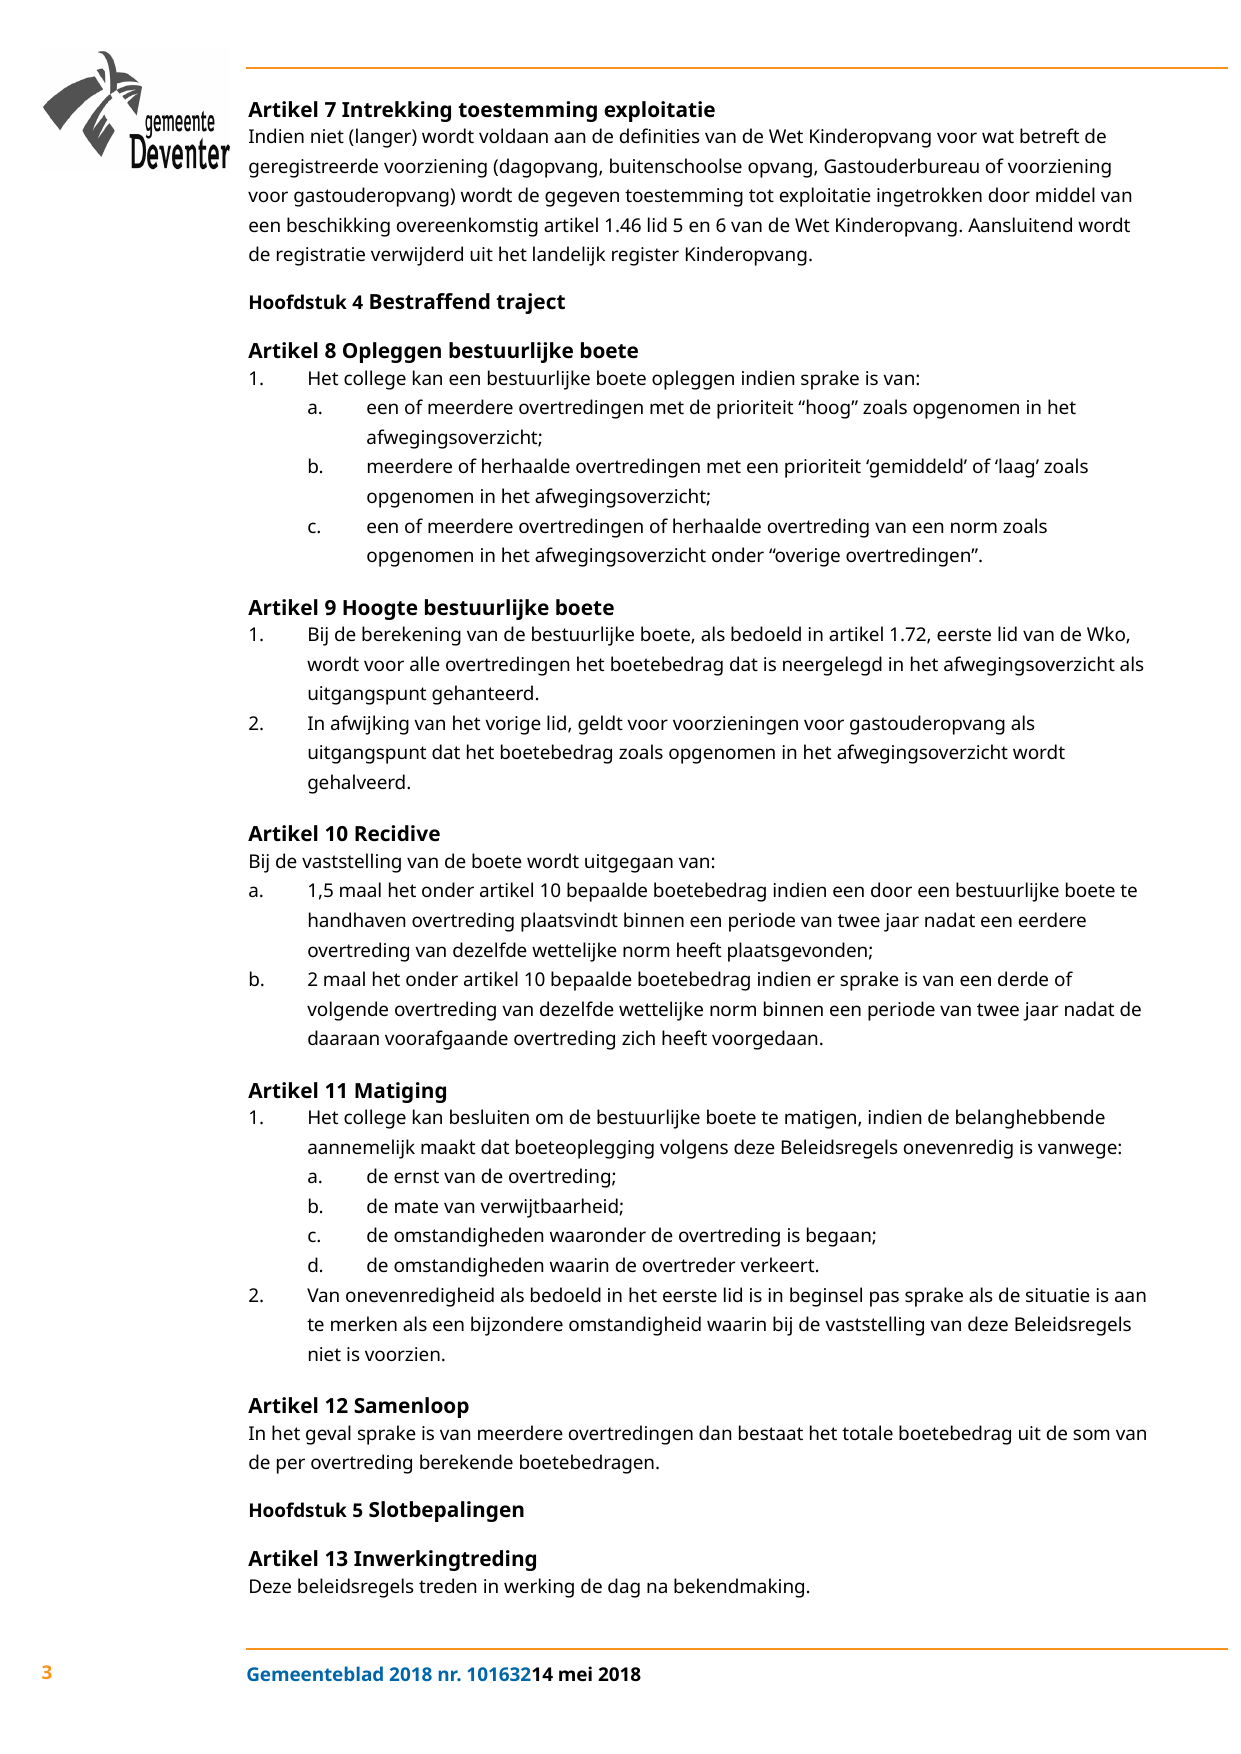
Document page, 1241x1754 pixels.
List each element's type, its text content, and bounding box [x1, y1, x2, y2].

list 1,5 maal het onder artikel 10 bepaalde boetebedrag indien een door een bestuurlijke boete te handhaven overtreding plaatsvindt binnen een periode van twee jaar nadat een eerdere overtreding van dezelfde wettelijke norm heeft plaatsgevonden; [248, 878, 1152, 962]
text Artikel 7 Intrekking toestemming exploitatie [248, 95, 1152, 123]
list een of meerdere overtredingen met de prioriteit “hoog” zoals opgenomen in het afwegingsoverzicht; [307, 394, 1152, 450]
text Hoofdstuk 4 Bestraffend traject [248, 287, 1152, 316]
text In het geval sprake is van meerdere overtredingen dan bestaat het totale boetebedrag uit de som van de per overtreding berekende boetebedragen. [248, 1420, 1152, 1475]
list 2 maal het onder artikel 10 bepaalde boetebedrag indien er sprake is van een derde of volgende overtreding van dezelfde wettelijke norm binnen een periode van twee jaar nadat de daaraan voorafgaande overtreding zich heeft voorgedaan. [248, 966, 1152, 1051]
text Bij de vaststelling van de boete wordt uitgegaan van: [248, 848, 1152, 874]
text Hoofdstuk 5 Slotbepalingen [248, 1495, 1152, 1523]
list de omstandigheden waaronder de overtreding is begaan; [307, 1223, 1152, 1248]
text Indien niet (langer) wordt voldaan aan de definities van de Wet Kinderopvang voor wat betreft de geregistreerde voorziening (dagopvang, buitenschoolse opvang, Gastouderbureau of voorziening voor gastouderopvang) wordt de gegeven toestemming tot exploitatie ingetrokken door middel van een beschikking overeenkomstig artikel 1.46 lid 5 en 6 van de Wet Kinderopvang. Aansluitend wordt de registratie verwijderd uit het landelijk register Kinderopvang. [248, 123, 1152, 267]
list meerdere of herhaalde overtredingen met een prioriteit ‘gemiddeld’ of ‘laag’ zoals opgenomen in het afwegingsoverzicht; [307, 454, 1152, 509]
list de mate van verwijtbaarheid; [307, 1193, 1152, 1219]
list een of meerdere overtredingen of herhaalde overtreding van een norm zoals opgenomen in het afwegingsoverzicht onder “overige overtredingen”. [307, 513, 1152, 568]
picture [41, 47, 231, 172]
text Artikel 12 Samenloop [248, 1391, 1152, 1420]
list de ernst van de overtreding; [307, 1163, 1152, 1189]
list Bij de berekening van de bestuurlijke boete, als bedoeld in artikel 1.72, eerste lid van de Wko, wordt voor alle overtredingen het boetebedrag dat is neergelegd in het afwegingsoverzicht als uitgangspunt gehanteerd. [248, 621, 1152, 706]
text Deze beleidsregels treden in werking de dag na bekendmaking. [248, 1573, 1152, 1598]
text Artikel 10 Recidive [248, 819, 1152, 848]
list Het college kan besluiten om de bestuurlijke boete te matigen, indien de belanghebbende aannemelijk maakt dat boeteoplegging volgens deze Beleidsregels onevenredig is vanwege: [248, 1104, 1152, 1160]
list Het college kan een bestuurlijke boete opleggen indien sprake is van: [248, 365, 1152, 391]
text Artikel 11 Matiging [248, 1076, 1152, 1104]
list Van onevenredigheid als bedoeld in het eerste lid is in beginsel pas sprake als de situatie is aan te merken als een bijzondere omstandigheid waarin bij de vaststelling van deze Beleidsregels niet is voorzien. [248, 1282, 1152, 1367]
text Artikel 8 Opleggen bestuurlijke boete [248, 336, 1152, 365]
text Artikel 13 Inwerkingtreding [248, 1544, 1152, 1573]
list In afwijking van het vorige lid, geldt voor voorzieningen voor gastouderopvang als uitgangspunt dat het boetebedrag zoals opgenomen in het afwegingsoverzicht wordt gehalveerd. [248, 710, 1152, 795]
list de omstandigheden waarin de overtreder verkeert. [307, 1252, 1152, 1278]
text Artikel 9 Hoogte bestuurlijke boete [248, 593, 1152, 621]
